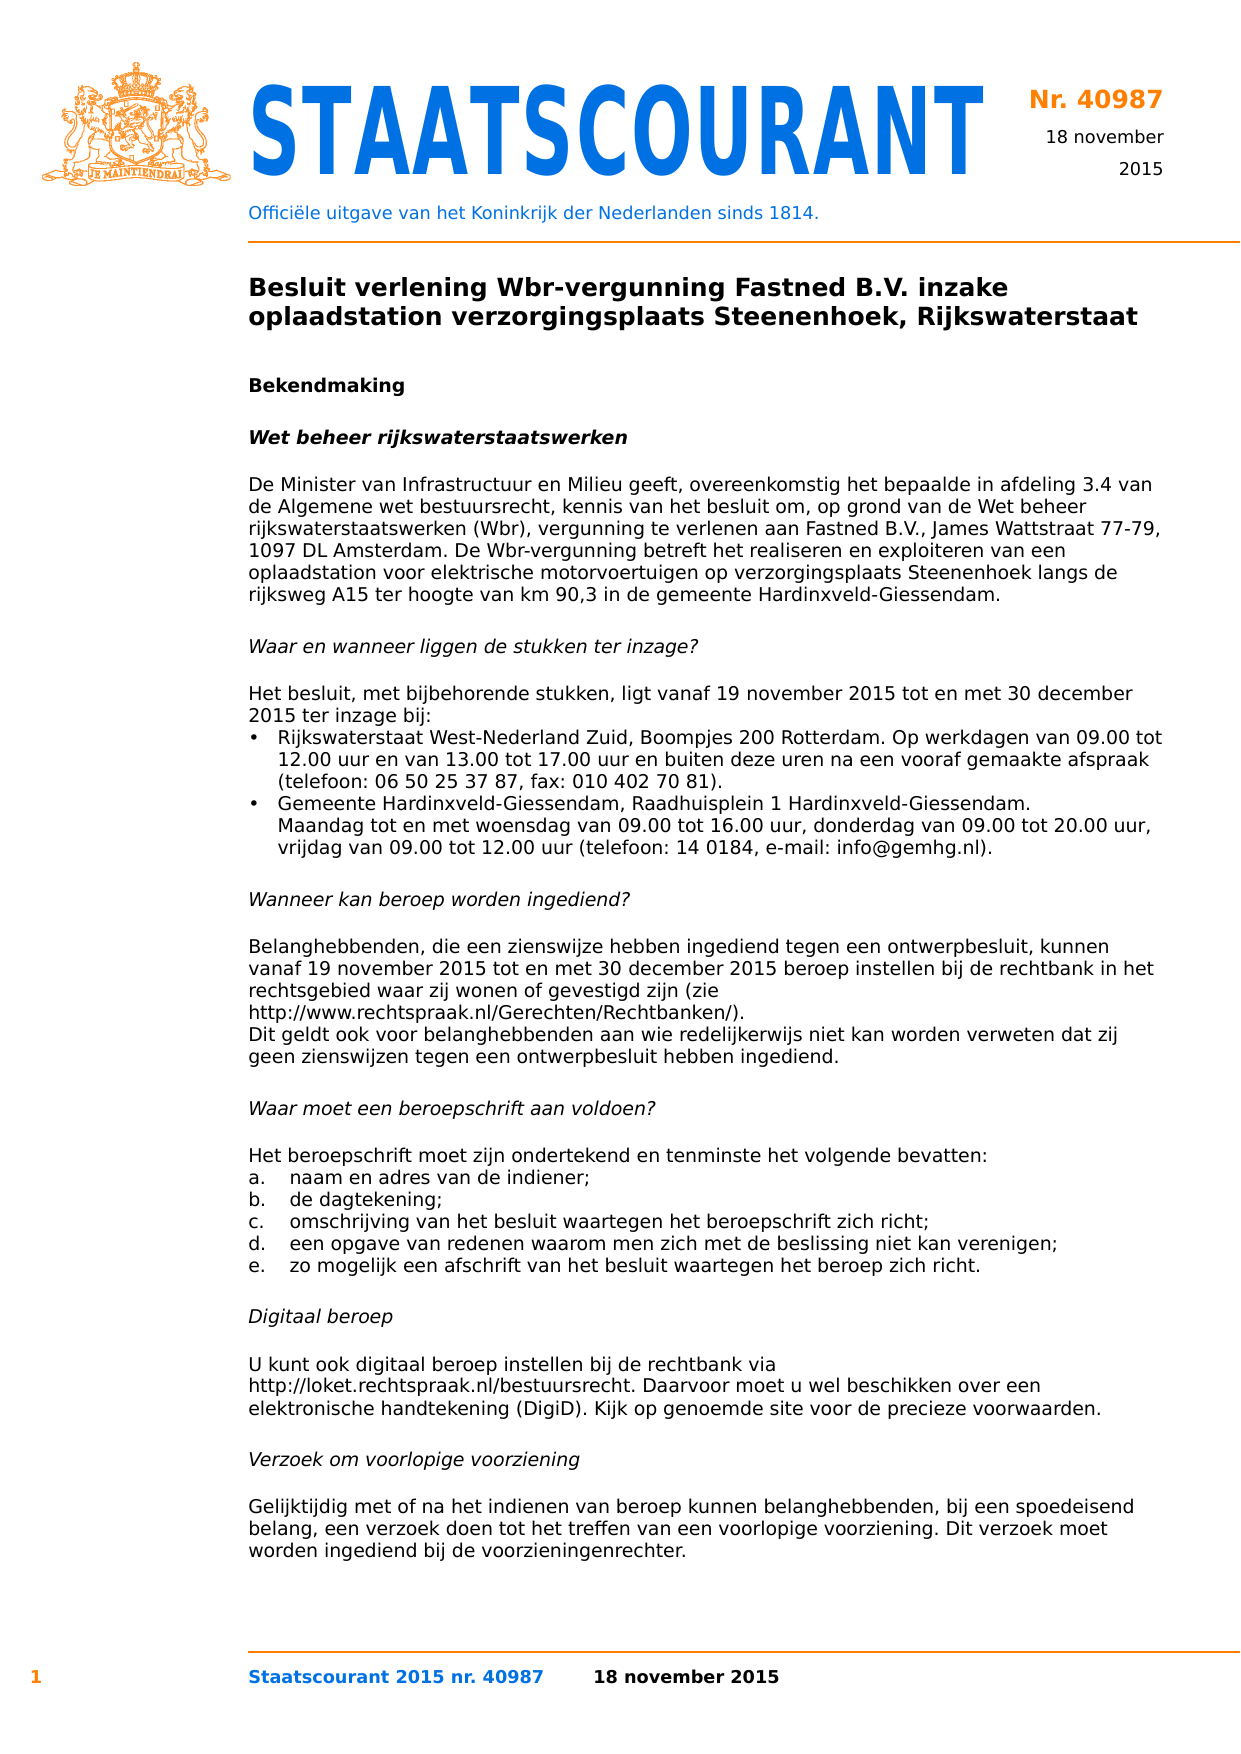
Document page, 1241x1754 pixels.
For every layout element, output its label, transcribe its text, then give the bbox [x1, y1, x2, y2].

text • Gemeente Hardinxveld-Giessendam, Raadhuisplein 1 Hardinxveld-Giessendam. [248, 793, 1163, 815]
text a. naam en adres van de indiener; [248, 1167, 1163, 1188]
subtitle Waar moet een beroepschrift aan voldoen? [248, 1098, 1163, 1119]
text d. een opgave van redenen waarom men zich met de beslissing niet kan verenigen; [248, 1232, 1163, 1254]
text b. de dagtekening; [248, 1188, 1163, 1211]
table_cell 2015 [998, 153, 1240, 203]
subtitle Bekendmaking [248, 375, 1163, 397]
subtitle Verzoek om voorlopige voorziening [248, 1449, 1163, 1471]
subtitle Besluit verlening Wbr-vergunning Fastned B.V. inzake oplaadstation verzorgingsplaats Steenenhoek, Rijkswaterstaat [248, 273, 1163, 331]
text De Minister van Infrastructuur en Milieu geeft, overeenkomstig het bepaalde in afdeling 3.4 van de Algemene wet bestuursrecht, kennis van het besluit om, op grond van de Wet beheer rijkswaterstaatswerken (Wbr), vergunning te verlenen aan Fastned B.V., James Wattstraat 77-79, 1097 DL Amsterdam. De Wbr-vergunning betreft het realiseren en exploiteren van een oplaadstation voor elektrische motorvoertuigen op verzorgingsplaats Steenenhoek langs de rijksweg A15 ter hoogte van km 90,3 in de gemeente Hardinxveld-Giessendam. [248, 474, 1163, 606]
text Belanghebbenden, die een zienswijze hebben ingediend tegen een ontwerpbesluit, kunnen vanaf 19 november 2015 tot en met 30 december 2015 beroep instellen bij de rechtbank in het rechtsgebied waar zij wonen of gevestigd zijn (zie http://www.rechtspraak.nl/Gerechten/Rechtbanken/). [248, 936, 1163, 1024]
table_cell 18 november [998, 121, 1240, 153]
text Gelijktijdig met of na het indienen van beroep kunnen belanghebbenden, bij een spoedeisend belang, een verzoek doen tot het treffen van een voorlopige voorziening. Dit verzoek moet worden ingediend bij de voorzieningenrechter. [248, 1496, 1163, 1562]
text Dit geldt ook voor belanghebbenden aan wie redelijkerwijs niet kan worden verweten dat zij geen zienswijzen tegen een ontwerpbesluit hebben ingediend. [248, 1024, 1163, 1068]
text Het besluit, met bijbehorende stukken, ligt vanaf 19 november 2015 tot en met 30 december 2015 ter inzage bij: [248, 683, 1163, 727]
text Het beroepschrift moet zijn ondertekend en tenminste het volgende bevatten: [248, 1144, 1163, 1167]
subtitle Wanneer kan beroep worden ingediend? [248, 889, 1163, 911]
subtitle Wet beheer rijkswaterstaatswerken [248, 427, 1163, 449]
text Maandag tot en met woensdag van 09.00 tot 16.00 uur, donderdag van 09.00 tot 20.00 uur, vrijdag van 09.00 tot 12.00 uur (telefoon: 14 0184, e-mail: info@gemhg.nl). [277, 815, 1163, 859]
subtitle Waar en wanneer liggen de stukken ter inzage? [248, 636, 1163, 658]
table_cell Officiële uitgave van het Koninkrijk der Nederlanden sinds 1814. [248, 203, 1240, 241]
table_header [25, 62, 248, 241]
text U kunt ook digitaal beroep instellen bij de rechtbank via http://loket.rechtspraak.nl/bestuursrecht. Daarvoor moet u wel beschikken over een elektronische handtekening (DigiD). Kijk op genoemde site voor de precieze voorwaarden. [248, 1353, 1163, 1419]
text • Rijkswaterstaat West-Nederland Zuid, Boompjes 200 Rotterdam. Op werkdagen van 09.00 tot 12.00 uur en van 13.00 tot 17.00 uur en buiten deze uren na een vooraf gemaakte afspraak (telefoon: 06 50 25 37 87, fax: 010 402 70 81). [248, 727, 1163, 793]
text c. omschrijving van het besluit waartegen het beroepschrift zich richt; [248, 1211, 1163, 1232]
picture [41, 62, 231, 186]
subtitle Digitaal beroep [248, 1306, 1163, 1328]
table_header STAATSCOURANT [248, 62, 998, 203]
table_header Nr. 40987 [998, 62, 1240, 121]
text e. zo mogelijk een afschrift van het besluit waartegen het beroep zich richt. [248, 1254, 1163, 1276]
